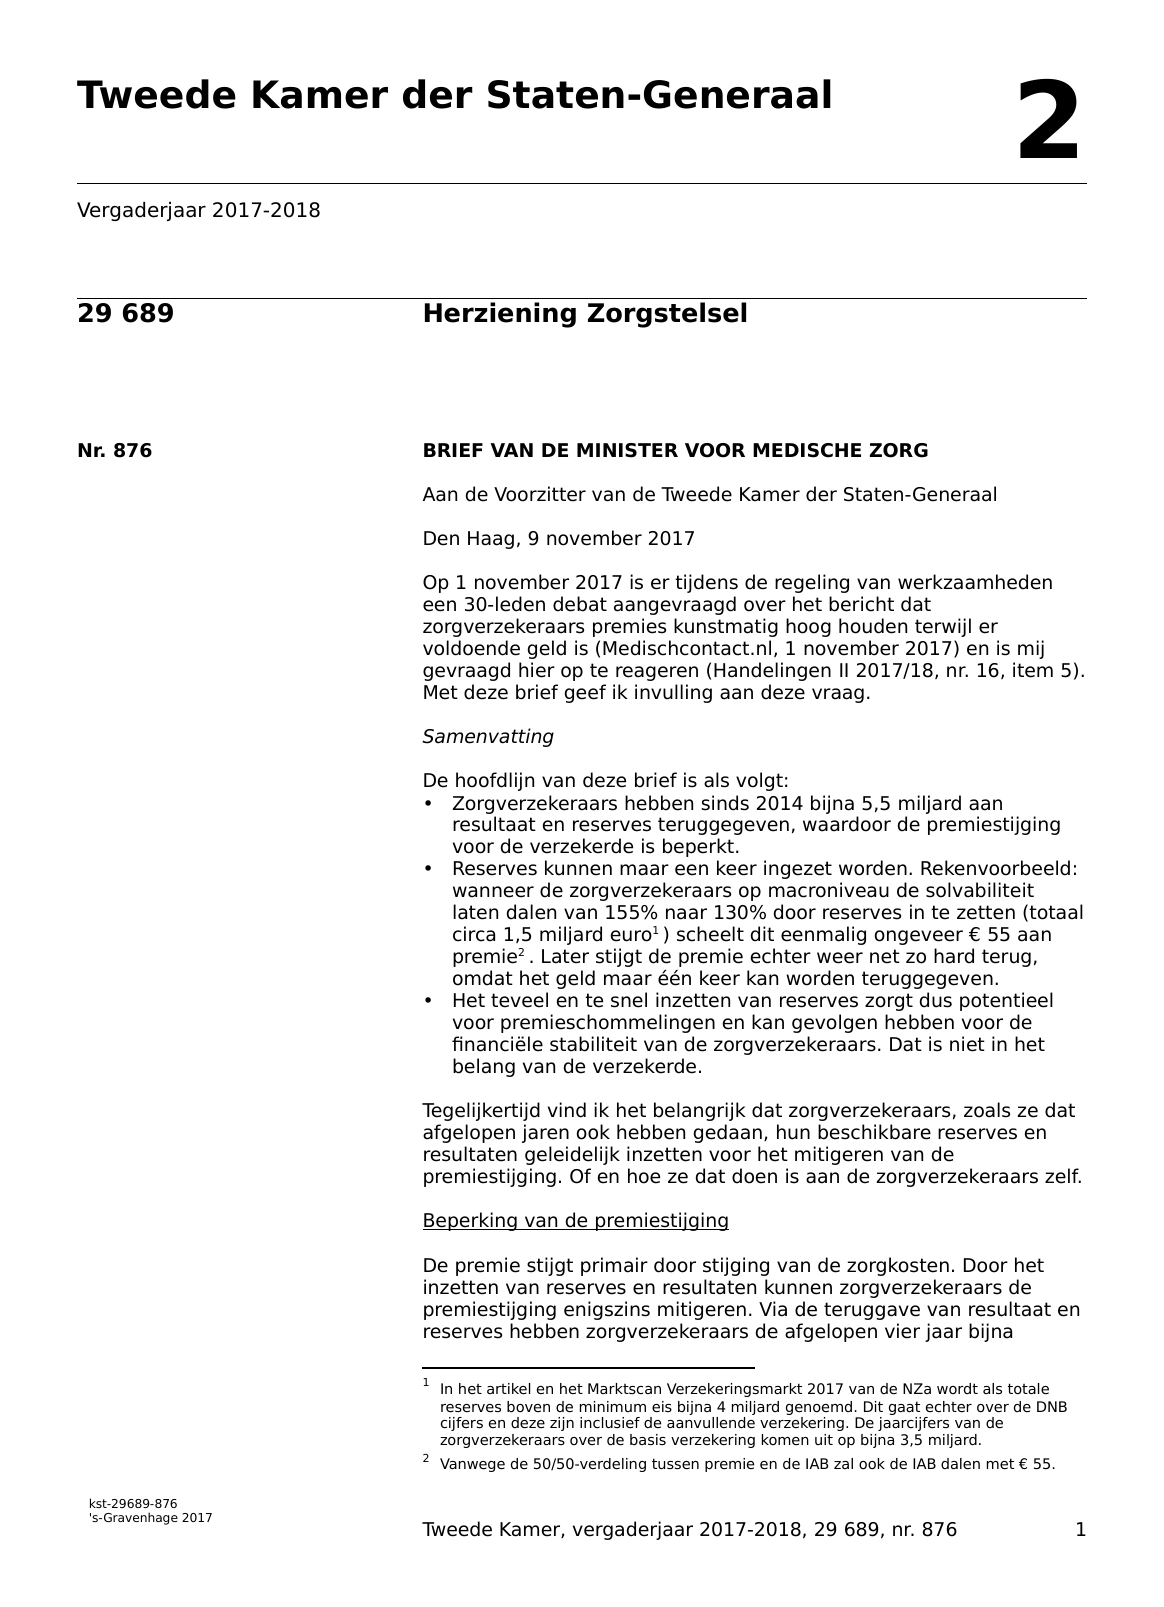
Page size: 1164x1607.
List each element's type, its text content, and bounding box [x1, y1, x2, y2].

text Tegelijkertijd vind ik het belangrijk dat zorgverzekeraars, zoals ze dat afgelopen jaren ook hebben gedaan, hun beschikbare reserves en resultaten geleidelijk inzetten voor het mitigeren van de premiestijging. Of en hoe ze dat doen is aan de zorgverzekeraars zelf. [422, 1100, 1087, 1188]
table_header Tweede Kamer der Staten-Generaal [77, 59, 886, 183]
text kst-29689-876 [88, 1497, 323, 1511]
text • Het teveel en te snel inzetten van reserves zorgt dus potentieel voor premieschommelingen en kan gevolgen hebben voor de financiële stabiliteit van de zorgverzekeraars. Dat is niet in het belang van de verzekerde. [422, 990, 1087, 1078]
subtitle Beperking van de premiestijging [422, 1210, 1087, 1232]
text Op 1 november 2017 is er tijdens de regeling van werkzaamheden een 30-leden debat aangevraagd over het bericht dat zorgverzekeraars premies kunstmatig hoog houden terwijl er voldoende geld is (Medischcontact.nl, 1 november 2017) en is mij gevraagd hier op te reageren (Handelingen II 2017/18, nr. 16, item 5). Met deze brief geef ik invulling aan deze vraag. [422, 572, 1087, 704]
text De hoofdlijn van deze brief is als volgt: [422, 770, 1087, 792]
text Den Haag, 9 november 2017 [422, 528, 1087, 550]
table_cell Vergaderjaar 2017-2018 [77, 184, 1087, 298]
text • Reserves kunnen maar een keer ingezet worden. Rekenvoorbeeld: wanneer de zorgverzekeraars op macroniveau de solvabiliteit laten dalen van 155% naar 130% door reserves in te zetten (totaal circa 1,5 miljard euro) scheelt dit eenmalig ongeveer € 55 aan premie. Later stijgt de premie echter weer net zo hard terug, omdat het geld maar één keer kan worden teruggegeven. [422, 858, 1087, 990]
text Aan de Voorzitter van de Tweede Kamer der Staten-Generaal [422, 484, 1087, 506]
text In het artikel en het Marktscan Verzekeringsmarkt 2017 van de NZa wordt als totale reserves boven de minimum eis bijna 4 miljard genoemd. Dit gaat echter over de DNB cijfers en deze zijn inclusief de aanvullende verzekering. De jaarcijfers van de zorgverzekeraars over de basis verzekering komen uit op bijna 3,5 miljard. [422, 1377, 1087, 1449]
subtitle 29 689 Herziening Zorgstelsel [77, 299, 1087, 329]
subtitle Nr. 876 BRIEF VAN DE MINISTER VOOR MEDISCHE ZORG [77, 440, 1087, 462]
subtitle Samenvatting [422, 726, 1087, 748]
text • Zorgverzekeraars hebben sinds 2014 bijna 5,5 miljard aan resultaat en reserves teruggegeven, waardoor de premiestijging voor de verzekerde is beperkt. [422, 792, 1087, 858]
text Vanwege de 50/50-verdeling tussen premie en de IAB zal ook de IAB dalen met € 55. [422, 1452, 1087, 1474]
text De premie stijgt primair door stijging van de zorgkosten. Door het inzetten van reserves en resultaten kunnen zorgverzekeraars de premiestijging enigszins mitigeren. Via de teruggave van resultaat en reserves hebben zorgverzekeraars de afgelopen vier jaar bijna [422, 1254, 1087, 1342]
text 's-Gravenhage 2017 [88, 1511, 323, 1525]
table_header 2 [886, 59, 1087, 183]
